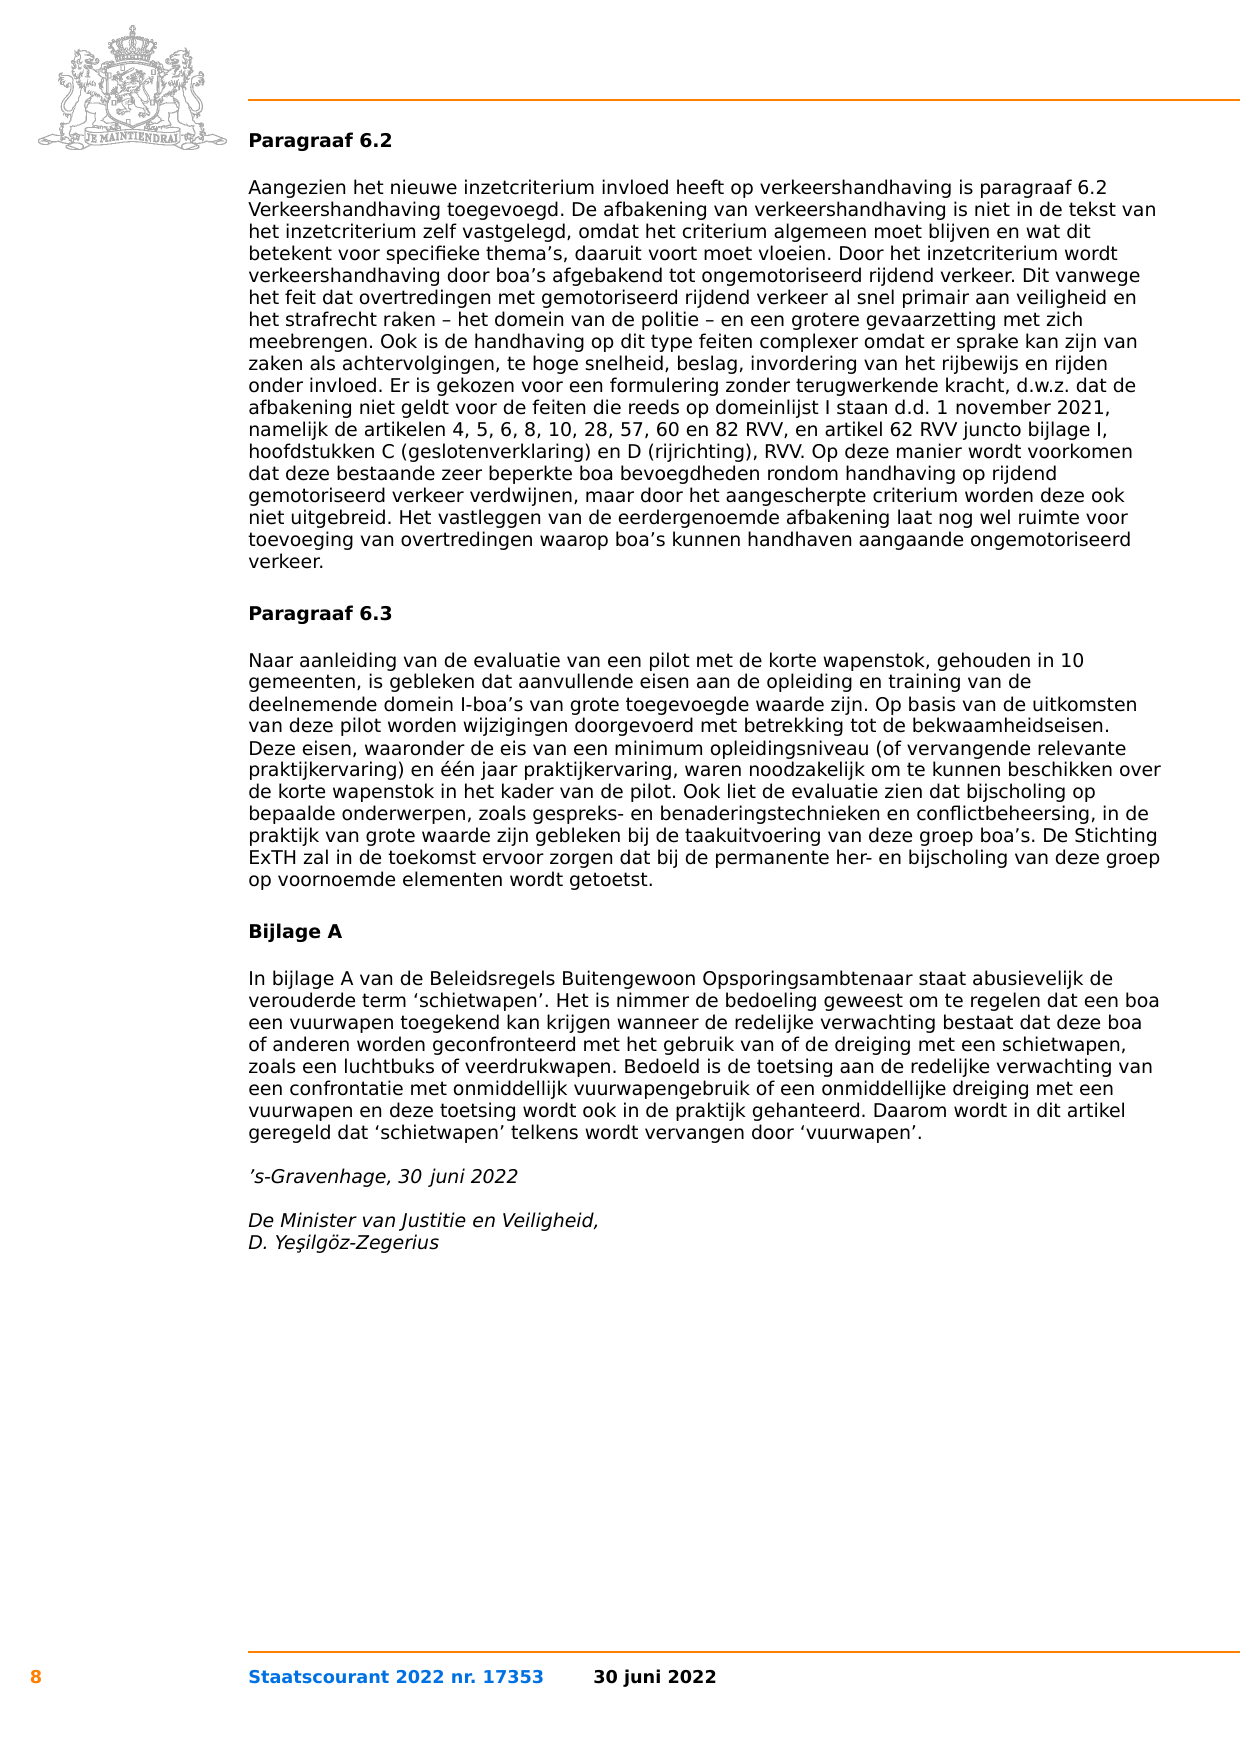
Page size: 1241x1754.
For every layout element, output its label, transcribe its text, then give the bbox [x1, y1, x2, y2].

text Naar aanleiding van de evaluatie van een pilot met de korte wapenstok, gehouden in 10 gemeenten, is gebleken dat aanvullende eisen aan de opleiding en training van de deelnemende domein I-boa’s van grote toegevoegde waarde zijn. Op basis van de uitkomsten van deze pilot worden wijzigingen doorgevoerd met betrekking tot de bekwaamheidseisen. Deze eisen, waaronder de eis van een minimum opleidingsniveau (of vervangende relevante praktijkervaring) en één jaar praktijkervaring, waren noodzakelijk om te kunnen beschikken over de korte wapenstok in het kader van de pilot. Ook liet de evaluatie zien dat bijscholing op bepaalde onderwerpen, zoals gespreks- en benaderingstechnieken en conflictbeheersing, in de praktijk van grote waarde zijn gebleken bij de taakuitvoering van deze groep boa’s. De Stichting ExTH zal in de toekomst ervoor zorgen dat bij de permanente her- en bijscholing van deze groep op voornoemde elementen wordt getoetst. [248, 649, 1163, 891]
text Aangezien het nieuwe inzetcriterium invloed heeft op verkeershandhaving is paragraaf 6.2 Verkeershandhaving toegevoegd. De afbakening van verkeershandhaving is niet in de tekst van het inzetcriterium zelf vastgelegd, omdat het criterium algemeen moet blijven en wat dit betekent voor specifieke thema’s, daaruit voort moet vloeien. Door het inzetcriterium wordt verkeershandhaving door boa’s afgebakend tot ongemotoriseerd rijdend verkeer. Dit vanwege het feit dat overtredingen met gemotoriseerd rijdend verkeer al snel primair aan veiligheid en het strafrecht raken – het domein van de politie – en een grotere gevaarzetting met zich meebrengen. Ook is de handhaving op dit type feiten complexer omdat er sprake kan zijn van zaken als achtervolgingen, te hoge snelheid, beslag, invordering van het rijbewijs en rijden onder invloed. Er is gekozen voor een formulering zonder terugwerkende kracht, d.w.z. dat de afbakening niet geldt voor de feiten die reeds op domeinlijst I staan d.d. 1 november 2021, namelijk de artikelen 4, 5, 6, 8, 10, 28, 57, 60 en 82 RVV, en artikel 62 RVV juncto bijlage I, hoofdstukken C (geslotenverklaring) en D (rijrichting), RVV. Op deze manier wordt voorkomen dat deze bestaande zeer beperkte boa bevoegdheden rondom handhaving op rijdend gemotoriseerd verkeer verdwijnen, maar door het aangescherpte criterium worden deze ook niet uitgebreid. Het vastleggen van de eerdergenoemde afbakening laat nog wel ruimte voor toevoeging van overtredingen waarop boa’s kunnen handhaven aangaande ongemotoriseerd verkeer. [248, 177, 1163, 572]
text In bijlage A van de Beleidsregels Buitengewoon Opsporingsambtenaar staat abusievelijk de verouderde term ‘schietwapen’. Het is nimmer de bedoeling geweest om te regelen dat een boa een vuurwapen toegekend kan krijgen wanneer de redelijke verwachting bestaat dat deze boa of anderen worden geconfronteerd met het gebruik van of de dreiging met een schietwapen, zoals een luchtbuks of veerdrukwapen. Bedoeld is de toetsing aan de redelijke verwachting van een confrontatie met onmiddellijk vuurwapengebruik of een onmiddellijke dreiging met een vuurwapen en deze toetsing wordt ook in de praktijk gehanteerd. Daarom wordt in dit artikel geregeld dat ‘schietwapen’ telkens wordt vervangen door ‘vuurwapen’. [248, 968, 1163, 1144]
subtitle Paragraaf 6.2 [248, 130, 1163, 152]
picture [38, 25, 227, 150]
subtitle Bijlage A [248, 921, 1163, 943]
text ’s-Gravenhage, 30 juni 2022 [248, 1166, 1163, 1188]
text De Minister van Justitie en Veiligheid, D. Yeşilgöz-Zegerius [248, 1210, 1163, 1254]
subtitle Paragraaf 6.3 [248, 602, 1163, 624]
